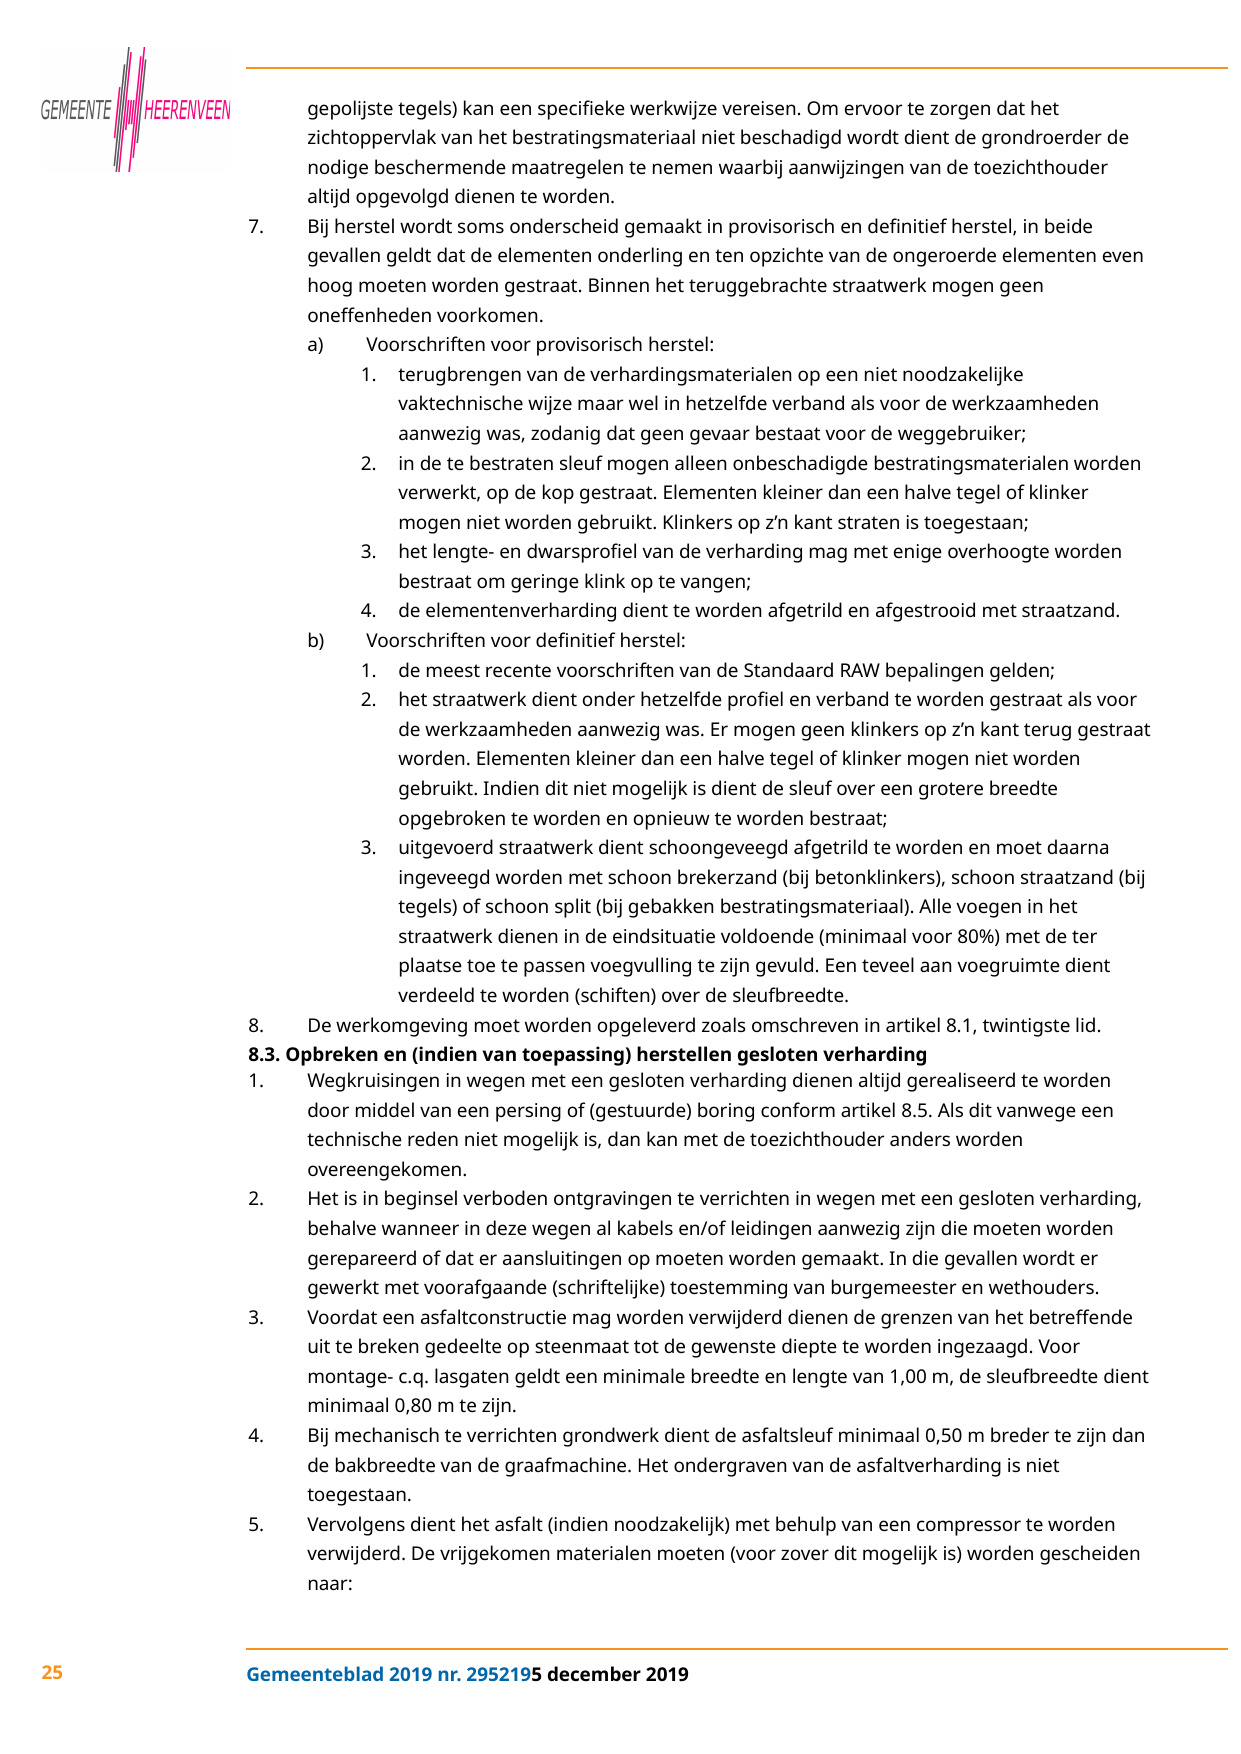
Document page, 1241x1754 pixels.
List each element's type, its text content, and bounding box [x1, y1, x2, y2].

list de meest recente voorschriften van de Standaard RAW bepalingen gelden; [361, 657, 1152, 683]
list Vervolgens dient het asfalt (indien noodzakelijk) met behulp van een compressor te worden verwijderd. De vrijgekomen materialen moeten (voor zover dit mogelijk is) worden gescheiden naar: [248, 1511, 1152, 1596]
list Bij mechanisch te verrichten grondwerk dient de asfaltsleuf minimaal 0,50 m breder te zijn dan de bakbreedte van de graafmachine. Het ondergraven van de asfaltverharding is niet toegestaan. [248, 1422, 1152, 1507]
list uitgevoerd straatwerk dient schoongeveegd afgetrild te worden en moet daarna ingeveegd worden met schoon brekerzand (bij betonklinkers), schoon straatzand (bij tegels) of schoon split (bij gebakken bestratingsmateriaal). Alle voegen in het straatwerk dienen in de eindsituatie voldoende (minimaal voor 80%) met de ter plaatse toe te passen voegvulling te zijn gevuld. Een teveel aan voegruimte dient verdeeld te worden (schiften) over de sleufbreedte. [361, 834, 1152, 1008]
list Bij herstel wordt soms onderscheid gemaakt in provisorisch en definitief herstel, in beide gevallen geldt dat de elementen onderling en ten opzichte van de ongeroerde elementen even hoog moeten worden gestraat. Binnen het teruggebrachte straatwerk mogen geen oneffenheden voorkomen. [248, 213, 1152, 328]
list Het is in beginsel verboden ontgravingen te verrichten in wegen met een gesloten verharding, behalve wanneer in deze wegen al kabels en/of leidingen aanwezig zijn die moeten worden gerepareerd of dat er aansluitingen op moeten worden gemaakt. In die gevallen wordt er gewerkt met voorafgaande (schriftelijke) toestemming van burgemeester en wethouders. [248, 1186, 1152, 1300]
list het straatwerk dient onder hetzelfde profiel en verband te worden gestraat als voor de werkzaamheden aanwezig was. Er mogen geen klinkers op z’n kant terug gestraat worden. Elementen kleiner dan een halve tegel of klinker mogen niet worden gebruikt. Indien dit niet mogelijk is dient de sleuf over een grotere breedte opgebroken te worden en opnieuw te worden bestraat; [361, 686, 1152, 831]
list het lengte- en dwarsprofiel van de verharding mag met enige overhoogte worden bestraat om geringe klink op te vangen; [361, 538, 1152, 594]
list De werkomgeving moet worden opgeleverd zoals omschreven in artikel 8.1, twintigste lid. [248, 1012, 1152, 1038]
list gepolijste tegels) kan een specifieke werkwijze vereisen. Om ervoor te zorgen dat het zichtoppervlak van het bestratingsmateriaal niet beschadigd wordt dient de grondroerder de nodige beschermende maatregelen te nemen waarbij aanwijzingen van de toezichthouder altijd opgevolgd dienen te worden. [248, 95, 1152, 209]
text 8.3. Opbreken en (indien van toepassing) herstellen gesloten verharding [248, 1041, 1152, 1067]
list Voorschriften voor definitief herstel: [307, 627, 1152, 653]
list Voorschriften voor provisorisch herstel: [307, 331, 1152, 357]
picture [41, 47, 231, 172]
list terugbrengen van de verhardingsmaterialen op een niet noodzakelijke vaktechnische wijze maar wel in hetzelfde verband als voor de werkzaamheden aanwezig was, zodanig dat geen gevaar bestaat voor de weggebruiker; [361, 361, 1152, 446]
list de elementenverharding dient te worden afgetrild en afgestrooid met straatzand. [361, 598, 1152, 623]
list in de te bestraten sleuf mogen alleen onbeschadigde bestratingsmaterialen worden verwerkt, op de kop gestraat. Elementen kleiner dan een halve tegel of klinker mogen niet worden gebruikt. Klinkers op z’n kant straten is toegestaan; [361, 450, 1152, 535]
list Voordat een asfaltconstructie mag worden verwijderd dienen de grenzen van het betreffende uit te breken gedeelte op steenmaat tot de gewenste diepte te worden ingezaagd. Voor montage- c.q. lasgaten geldt een minimale breedte en lengte van 1,00 m, de sleufbreedte dient minimaal 0,80 m te zijn. [248, 1304, 1152, 1418]
list Wegkruisingen in wegen met een gesloten verharding dienen altijd gerealiseerd te worden door middel van een persing of (gestuurde) boring conform artikel 8.5. Als dit vanwege een technische reden niet mogelijk is, dan kan met de toezichthouder anders worden overeengekomen. [248, 1067, 1152, 1182]
